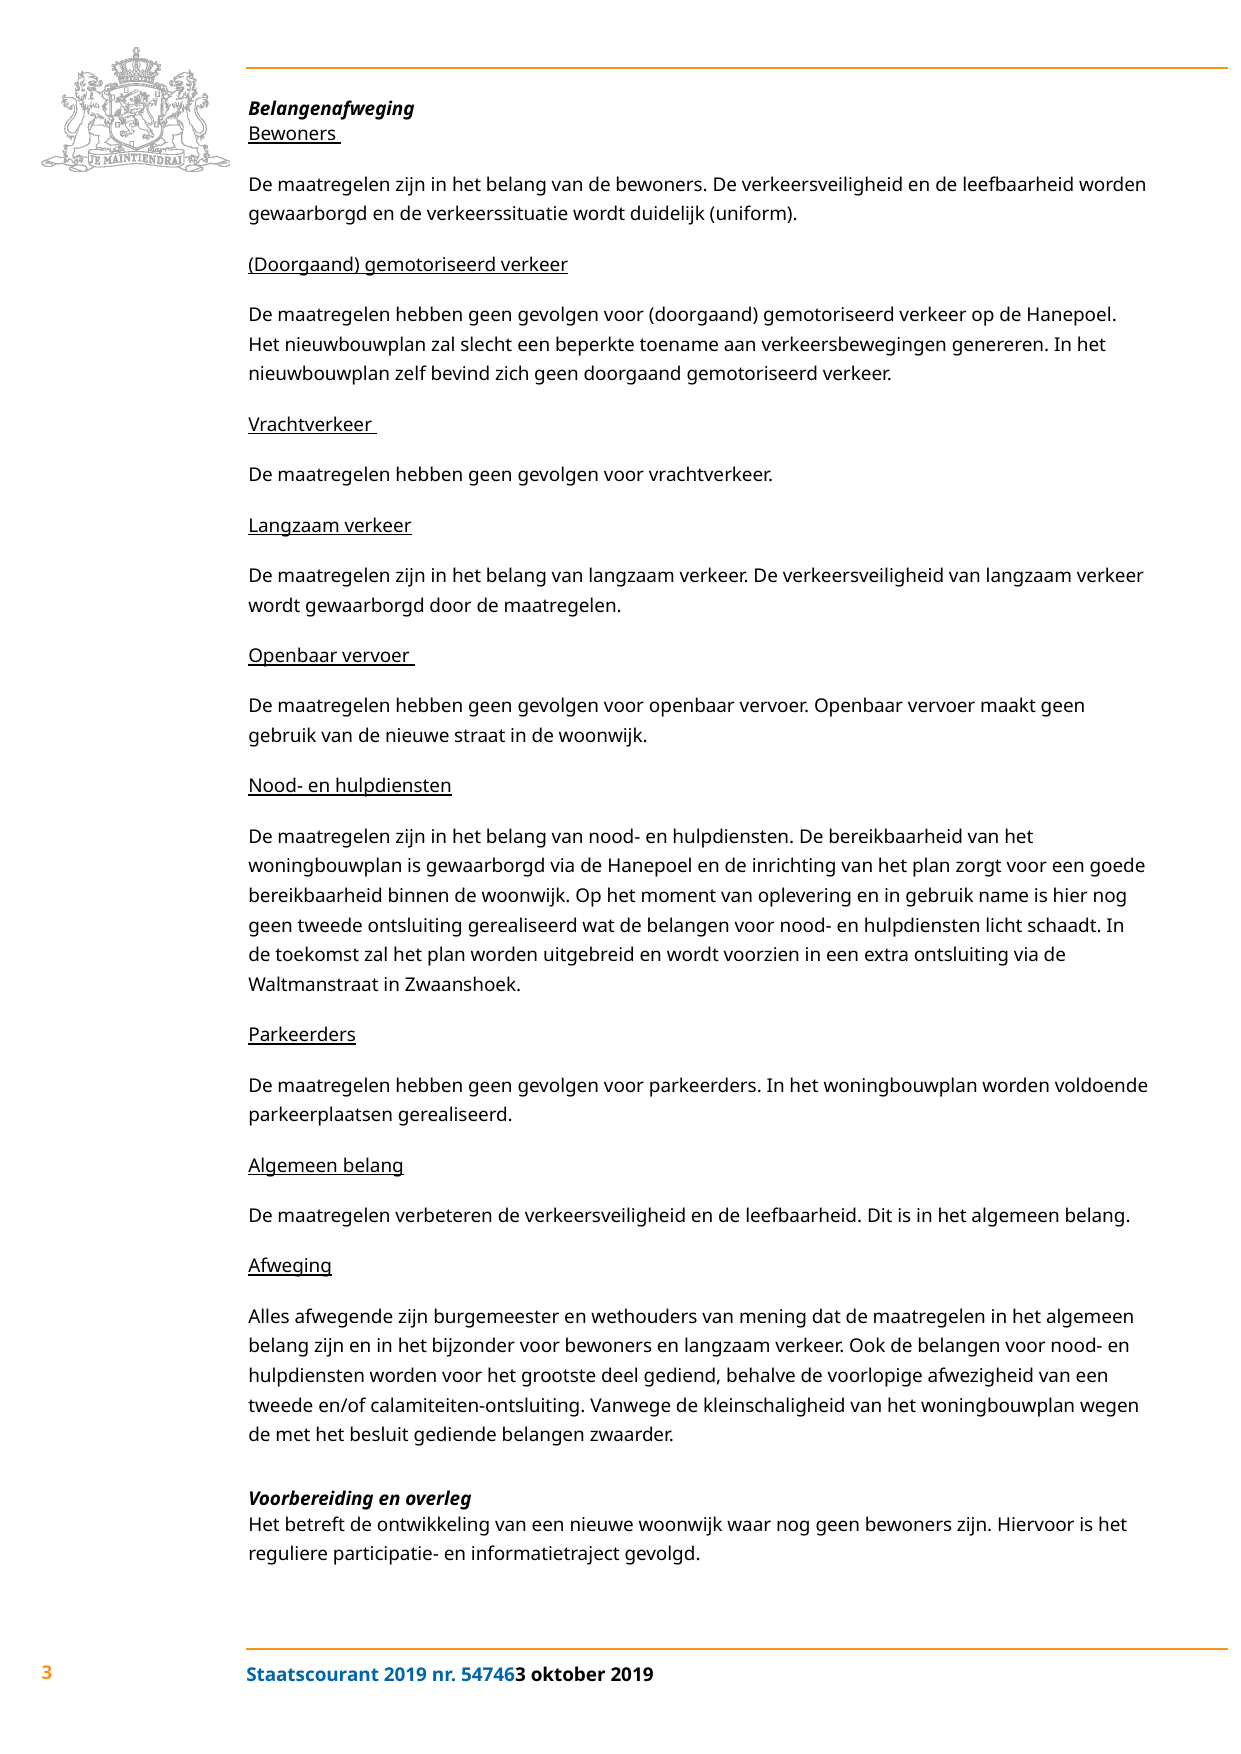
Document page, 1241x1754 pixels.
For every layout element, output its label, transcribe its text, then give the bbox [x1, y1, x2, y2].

text Vrachtverkeer [248, 411, 1152, 437]
text De maatregelen hebben geen gevolgen voor openbaar vervoer. Openbaar vervoer maakt geen gebruik van de nieuwe straat in de woonwijk. [248, 693, 1152, 748]
picture [41, 47, 231, 172]
text Algemeen belang [248, 1152, 1152, 1177]
text (Doorgaand) gemotoriseerd verkeer [248, 251, 1152, 277]
text Belangenafweging [248, 95, 1152, 121]
text Bewoners [248, 121, 1152, 146]
text De maatregelen zijn in het belang van nood- en hulpdiensten. De bereikbaarheid van het woningbouwplan is gewaarborgd via de Hanepoel en de inrichting van het plan zorgt voor een goede bereikbaarheid binnen de woonwijk. Op het moment van oplevering en in gebruik name is hier nog geen tweede ontsluiting gerealiseerd wat de belangen voor nood- en hulpdiensten licht schaadt. In de toekomst zal het plan worden uitgebreid en wordt voorzien in een extra ontsluiting via de Waltmanstraat in Zwaanshoek. [248, 823, 1152, 997]
text Parkeerders [248, 1021, 1152, 1047]
text Openbaar vervoer [248, 642, 1152, 668]
text De maatregelen hebben geen gevolgen voor parkeerders. In het woningbouwplan worden voldoende parkeerplaatsen gerealiseerd. [248, 1072, 1152, 1127]
text De maatregelen verbeteren de verkeersveiligheid en de leefbaarheid. Dit is in het algemeen belang. [248, 1202, 1152, 1228]
text De maatregelen zijn in het belang van de bewoners. De verkeersveiligheid en de leefbaarheid worden gewaarborgd en de verkeerssituatie wordt duidelijk (uniform). [248, 171, 1152, 226]
text Alles afwegende zijn burgemeester en wethouders van mening dat de maatregelen in het algemeen belang zijn en in het bijzonder voor bewoners en langzaam verkeer. Ook de belangen voor nood- en hulpdiensten worden voor het grootste deel gediend, behalve de voorlopige afwezigheid van een tweede en/of calamiteiten-ontsluiting. Vanwege de kleinschaligheid van het woningbouwplan wegen de met het besluit gediende belangen zwaarder. [248, 1303, 1152, 1447]
text De maatregelen hebben geen gevolgen voor vrachtverkeer. [248, 461, 1152, 487]
text Langzaam verkeer [248, 512, 1152, 537]
text Het betreft de ontwikkeling van een nieuwe woonwijk waar nog geen bewoners zijn. Hiervoor is het reguliere participatie- en informatietraject gevolgd. [248, 1511, 1152, 1566]
text De maatregelen zijn in het belang van langzaam verkeer. De verkeersveiligheid van langzaam verkeer wordt gewaarborgd door de maatregelen. [248, 562, 1152, 617]
text De maatregelen hebben geen gevolgen voor (doorgaand) gemotoriseerd verkeer op de Hanepoel. Het nieuwbouwplan zal slecht een beperkte toename aan verkeersbewegingen genereren. In het nieuwbouwplan zelf bevind zich geen doorgaand gemotoriseerd verkeer. [248, 301, 1152, 386]
text Voorbereiding en overleg [248, 1485, 1152, 1511]
text Afweging [248, 1253, 1152, 1278]
text Nood- en hulpdiensten [248, 773, 1152, 798]
